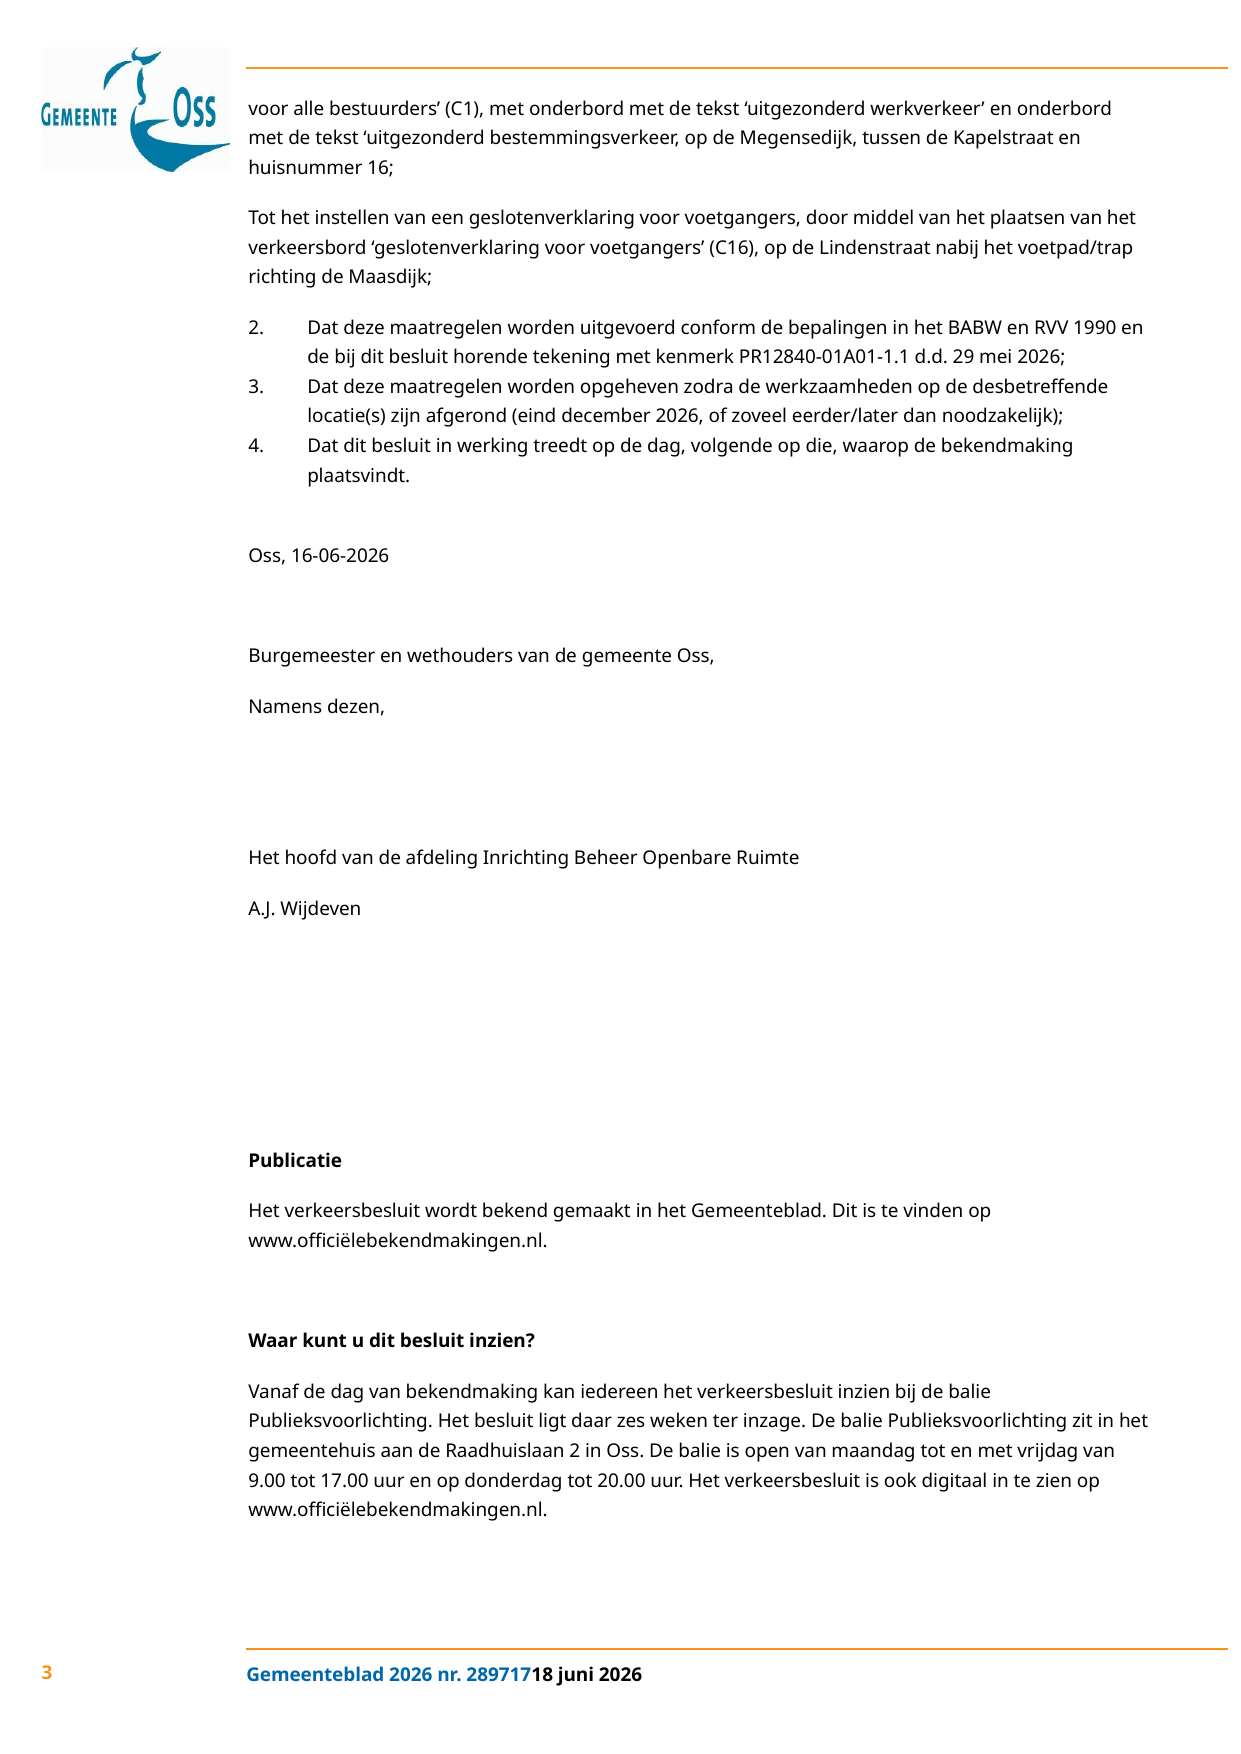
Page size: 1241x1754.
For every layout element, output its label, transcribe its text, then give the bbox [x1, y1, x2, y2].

text Burgemeester en wethouders van de gemeente Oss, [248, 643, 1152, 668]
text voor alle bestuurders’ (C1), met onderbord met de tekst ‘uitgezonderd werkverkeer’ en onderbord met de tekst ‘uitgezonderd bestemmingsverkeer, op de Megensedijk, tussen de Kapelstraat en huisnummer 16; [248, 95, 1152, 180]
text Het verkeersbesluit wordt bekend gemaakt in het Gemeenteblad. Dit is te vinden op www.officiëlebekendmakingen.nl. [248, 1197, 1152, 1253]
text Namens dezen, [248, 693, 1152, 719]
text Waar kunt u dit besluit inzien? [248, 1328, 1152, 1353]
text Oss, 16-06-2026 [248, 542, 1152, 568]
picture [41, 47, 231, 172]
text Het hoofd van de afdeling Inrichting Beheer Openbare Ruimte [248, 844, 1152, 870]
text Publicatie [248, 1147, 1152, 1173]
list Dat deze maatregelen worden opgeheven zodra de werkzaamheden op de desbetreffende locatie(s) zijn afgerond (eind december 2026, of zoveel eerder/later dan noodzakelijk); [248, 373, 1152, 428]
text Vanaf de dag van bekendmaking kan iedereen het verkeersbesluit inzien bij de balie Publieksvoorlichting. Het besluit ligt daar zes weken ter inzage. De balie Publieksvoorlichting zit in het gemeentehuis aan de Raadhuislaan 2 in Oss. De balie is open van maandag tot en met vrijdag van 9.00 tot 17.00 uur en op donderdag tot 20.00 uur. Het verkeersbesluit is ook digitaal in te zien op www.officiëlebekendmakingen.nl. [248, 1378, 1152, 1522]
list Dat dit besluit in werking treedt op de dag, volgende op die, waarop de bekendmaking plaatsvindt. [248, 432, 1152, 488]
text Tot het instellen van een geslotenverklaring voor voetgangers, door middel van het plaatsen van het verkeersbord ‘geslotenverklaring voor voetgangers’ (C16), op de Lindenstraat nabij het voetpad/trap richting de Maasdijk; [248, 204, 1152, 289]
text A.J. Wijdeven [248, 895, 1152, 921]
list Dat deze maatregelen worden uitgevoerd conform de bepalingen in het BABW en RVV 1990 en de bij dit besluit horende tekening met kenmerk PR12840-01A01-1.1 d.d. 29 mei 2026; [248, 314, 1152, 369]
